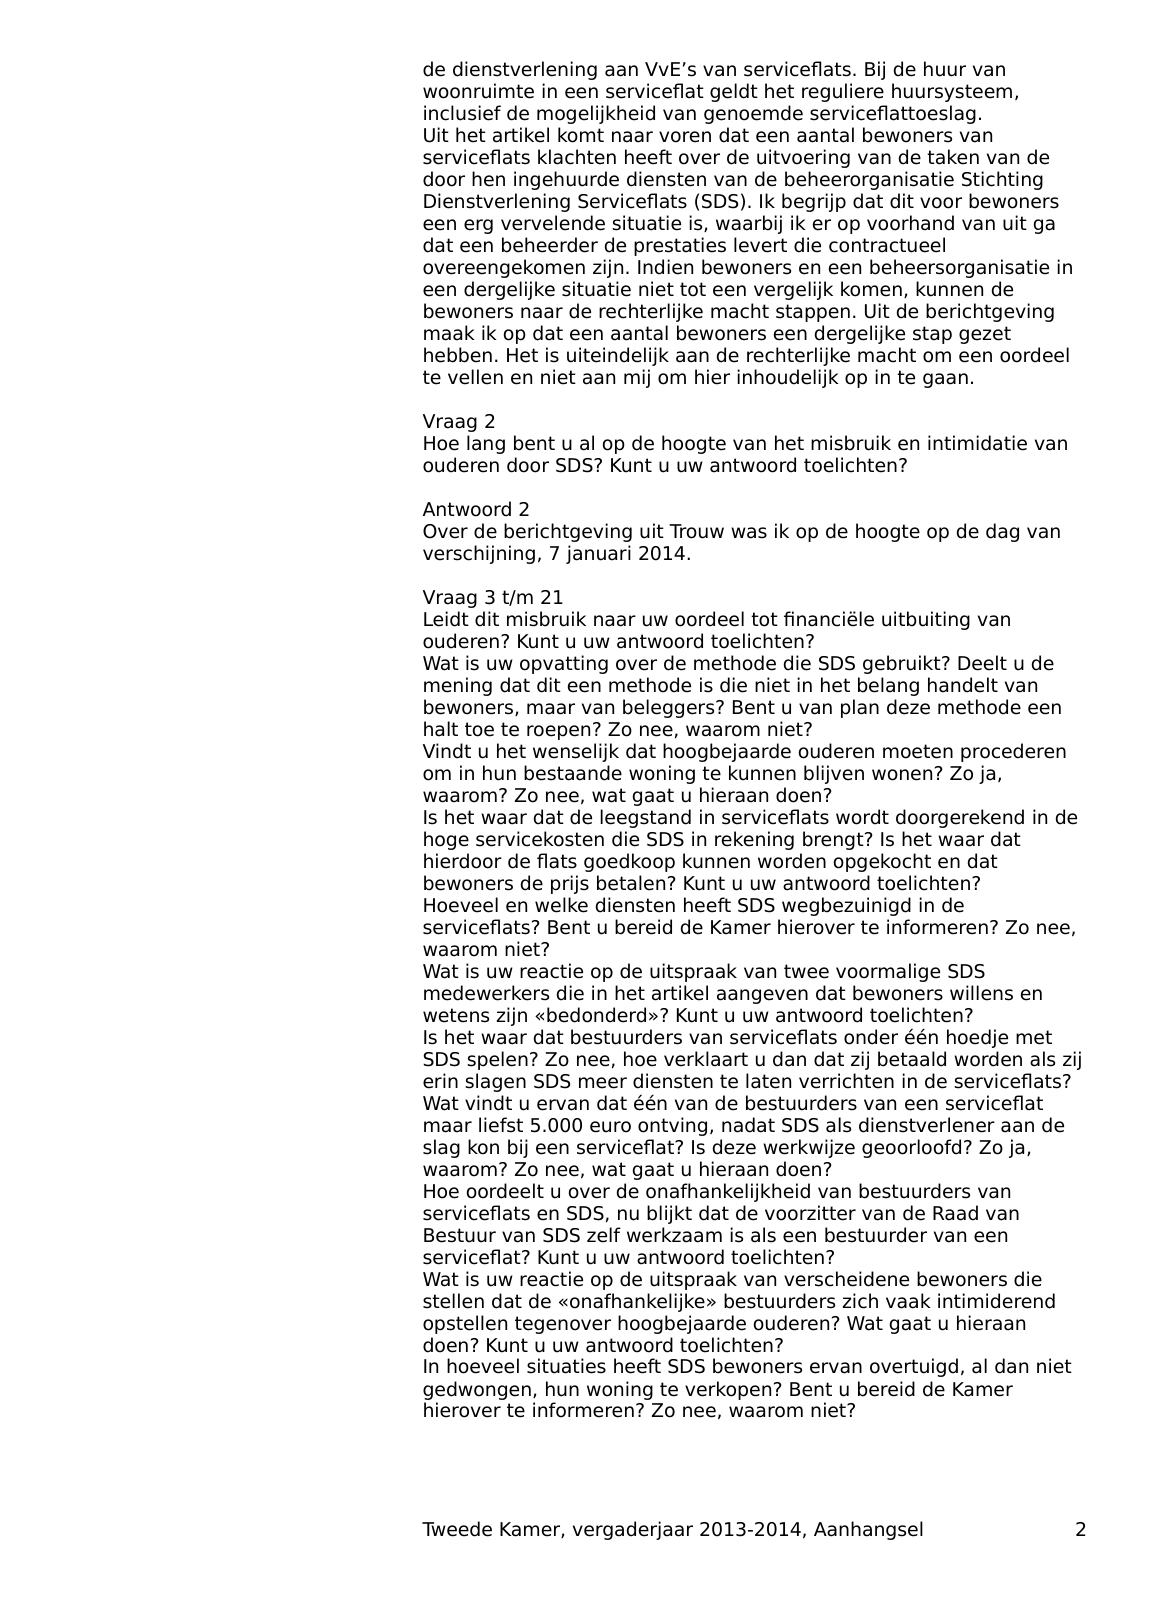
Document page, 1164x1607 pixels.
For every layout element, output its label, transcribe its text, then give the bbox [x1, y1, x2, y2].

text Is het waar dat bestuurders van serviceflats onder één hoedje met SDS spelen? Zo nee, hoe verklaart u dan dat zij betaald worden als zij erin slagen SDS meer diensten te laten verrichten in de serviceflats? [422, 1027, 1087, 1093]
text Hoeveel en welke diensten heeft SDS wegbezuinigd in de serviceflats? Bent u bereid de Kamer hierover te informeren? Zo nee, waarom niet? [422, 895, 1087, 961]
text Is het waar dat de leegstand in serviceflats wordt doorgerekend in de hoge servicekosten die SDS in rekening brengt? Is het waar dat hierdoor de flats goedkoop kunnen worden opgekocht en dat bewoners de prijs betalen? Kunt u uw antwoord toelichten? [422, 807, 1087, 895]
text In hoeveel situaties heeft SDS bewoners ervan overtuigd, al dan niet gedwongen, hun woning te verkopen? Bent u bereid de Kamer hierover te informeren? Zo nee, waarom niet? [422, 1356, 1087, 1422]
text Wat vindt u ervan dat één van de bestuurders van een serviceflat maar liefst 5.000 euro ontving, nadat SDS als dienstverlener aan de slag kon bij een serviceflat? Is deze werkwijze geoorloofd? Zo ja, waarom? Zo nee, wat gaat u hieraan doen? [422, 1093, 1087, 1181]
text Over de berichtgeving uit Trouw was ik op de hoogte op de dag van verschijning, 7 januari 2014. [422, 521, 1087, 565]
text Vraag 3 t/m 21 [422, 587, 1087, 609]
text Antwoord 2 [422, 499, 1087, 521]
text Vindt u het wenselijk dat hoogbejaarde ouderen moeten procederen om in hun bestaande woning te kunnen blijven wonen? Zo ja, waarom? Zo nee, wat gaat u hieraan doen? [422, 741, 1087, 807]
text Wat is uw reactie op de uitspraak van twee voormalige SDS medewerkers die in het artikel aangeven dat bewoners willens en wetens zijn «bedonderd»? Kunt u uw antwoord toelichten? [422, 961, 1087, 1027]
text Leidt dit misbruik naar uw oordeel tot financiële uitbuiting van ouderen? Kunt u uw antwoord toelichten? [422, 609, 1087, 653]
text Vraag 2 [422, 411, 1087, 433]
text de dienstverlening aan VvE’s van serviceflats. Bij de huur van woonruimte in een serviceflat geldt het reguliere huursysteem, inclusief de mogelijkheid van genoemde serviceflattoeslag. [422, 59, 1087, 125]
text Wat is uw reactie op de uitspraak van verscheidene bewoners die stellen dat de «onafhankelijke» bestuurders zich vaak intimiderend opstellen tegenover hoogbejaarde ouderen? Wat gaat u hieraan doen? Kunt u uw antwoord toelichten? [422, 1268, 1087, 1356]
text Uit het artikel komt naar voren dat een aantal bewoners van serviceflats klachten heeft over de uitvoering van de taken van de door hen ingehuurde diensten van de beheerorganisatie Stichting Dienstverlening Serviceflats (SDS). Ik begrijp dat dit voor bewoners een erg vervelende situatie is, waarbij ik er op voorhand van uit ga dat een beheerder de prestaties levert die contractueel overeengekomen zijn. Indien bewoners en een beheersorganisatie in een dergelijke situatie niet tot een vergelijk komen, kunnen de bewoners naar de rechterlijke macht stappen. Uit de berichtgeving maak ik op dat een aantal bewoners een dergelijke stap gezet hebben. Het is uiteindelijk aan de rechterlijke macht om een oordeel te vellen en niet aan mij om hier inhoudelijk op in te gaan. [422, 125, 1087, 389]
text Hoe oordeelt u over de onafhankelijkheid van bestuurders van serviceflats en SDS, nu blijkt dat de voorzitter van de Raad van Bestuur van SDS zelf werkzaam is als een bestuurder van een serviceflat? Kunt u uw antwoord toelichten? [422, 1181, 1087, 1268]
text Hoe lang bent u al op de hoogte van het misbruik en intimidatie van ouderen door SDS? Kunt u uw antwoord toelichten? [422, 433, 1087, 477]
text Wat is uw opvatting over de methode die SDS gebruikt? Deelt u de mening dat dit een methode is die niet in het belang handelt van bewoners, maar van beleggers? Bent u van plan deze methode een halt toe te roepen? Zo nee, waarom niet? [422, 653, 1087, 741]
